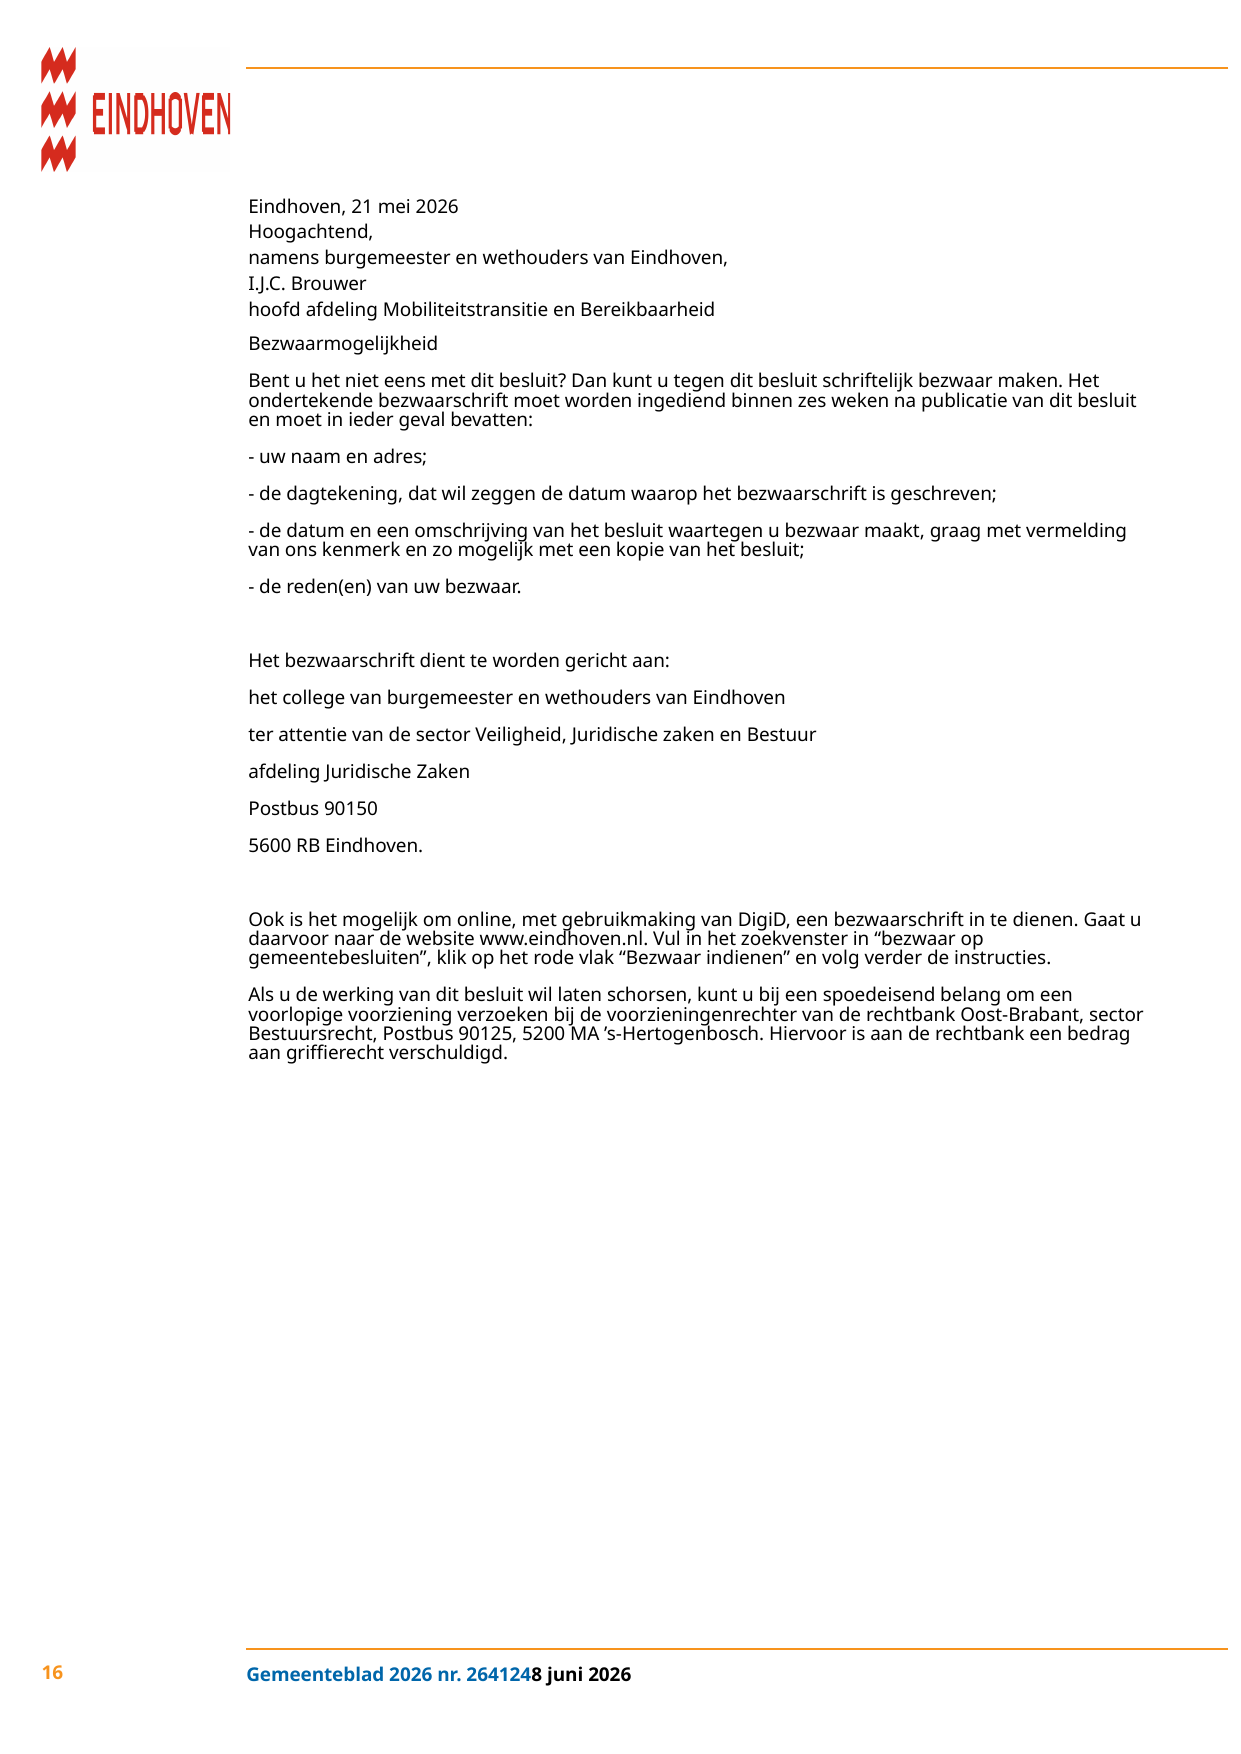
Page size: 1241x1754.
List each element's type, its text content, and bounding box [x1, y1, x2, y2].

text Bent u het niet eens met dit besluit? Dan kunt u tegen dit besluit schriftelijk bezwaar maken. Het ondertekende bezwaarschrift moet worden ingediend binnen zes weken na publicatie van dit besluit en moet in ieder geval bevatten: [248, 372, 1152, 430]
text namens burgemeester en wethouders van Eindhoven, [248, 244, 1152, 270]
text Eindhoven, 21 mei 2026 [248, 193, 1152, 219]
text Het bezwaarschrift dient te worden gericht aan: [248, 652, 1152, 671]
text Postbus 90150 [248, 800, 1152, 819]
text - uw naam en adres; [248, 448, 1152, 467]
text afdeling Juridische Zaken [248, 763, 1152, 782]
text Ook is het mogelijk om online, met gebruikmaking van DigiD, een bezwaarschrift in te dienen. Gaat u daarvoor naar de website www.eindhoven.nl. Vul in het zoekvenster in “bezwaar op gemeentebesluiten”, klik op het rode vlak “Bezwaar indienen” en volg verder de instructies. [248, 911, 1152, 969]
text ter attentie van de sector Veiligheid, Juridische zaken en Bestuur [248, 726, 1152, 745]
text het college van burgemeester en wethouders van Eindhoven [248, 689, 1152, 708]
picture [41, 47, 231, 172]
text I.J.C. Brouwer [248, 270, 1152, 296]
text Als u de werking van dit besluit wil laten schorsen, kunt u bij een spoedeisend belang om een voorlopige voorziening verzoeken bij de voorzieningenrechter van de rechtbank Oost-Brabant, sector Bestuursrecht, Postbus 90125, 5200 MA ’s-Hertogenbosch. Hiervoor is aan de rechtbank een bedrag aan griffierecht verschuldigd. [248, 986, 1152, 1063]
text Hoogachtend, [248, 219, 1152, 244]
text 5600 RB Eindhoven. [248, 837, 1152, 856]
text - de dagtekening, dat wil zeggen de datum waarop het bezwaarschrift is geschreven; [248, 485, 1152, 504]
text - de datum en een omschrijving van het besluit waartegen u bezwaar maakt, graag met vermelding van ons kenmerk en zo mogelijk met een kopie van het besluit; [248, 522, 1152, 560]
text hoofd afdeling Mobiliteitstransitie en Bereikbaarheid [248, 296, 1152, 322]
text Bezwaarmogelijkheid [248, 335, 1152, 354]
text - de reden(en) van uw bezwaar. [248, 578, 1152, 597]
